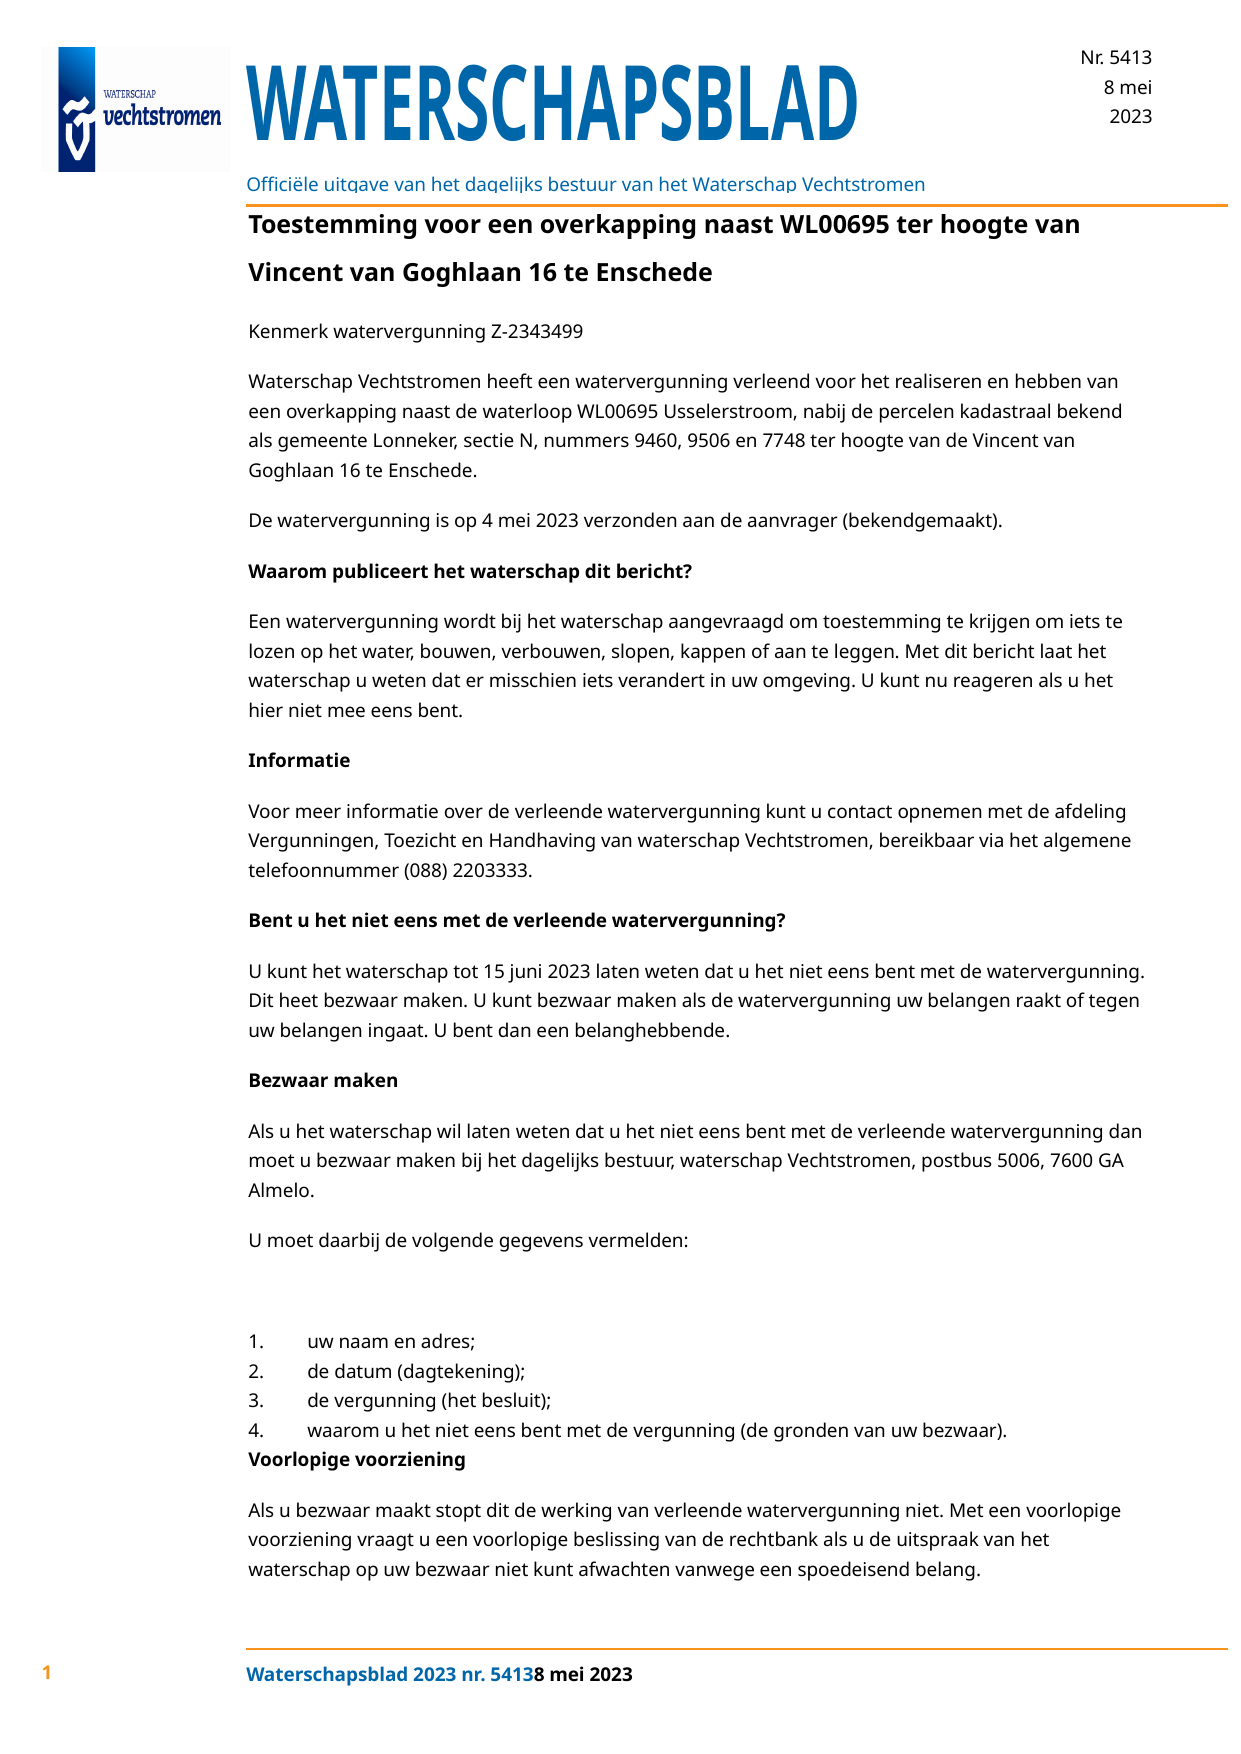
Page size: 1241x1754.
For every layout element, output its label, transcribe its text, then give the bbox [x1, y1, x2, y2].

text De watervergunning is op 4 mei 2023 verzonden aan de aanvrager (bekendgemaakt). [248, 507, 1152, 533]
text Kenmerk watervergunning Z-2343499 [248, 318, 1152, 344]
text Voor meer informatie over de verleende watervergunning kunt u contact opnemen met de afdeling Vergunningen, Toezicht en Handhaving van waterschap Vechtstromen, bereikbaar via het algemene telefoonnummer (088) 2203333. [248, 798, 1152, 883]
text Bent u het niet eens met de verleende watervergunning? [248, 907, 1152, 933]
list waarom u het niet eens bent met de vergunning (de gronden van uw bezwaar). [248, 1417, 1152, 1443]
list de vergunning (het besluit); [248, 1387, 1152, 1413]
text Informatie [248, 747, 1152, 773]
text U moet daarbij de volgende gegevens vermelden: [248, 1227, 1152, 1253]
text Als u bezwaar maakt stopt dit de werking van verleende watervergunning niet. Met een voorlopige voorziening vraagt u een voorlopige beslissing van de rechtbank als u de uitspraak van het waterschap op uw bezwaar niet kunt afwachten vanwege een spoedeisend belang. [248, 1497, 1152, 1582]
text Voorlopige voorziening [248, 1447, 1152, 1472]
picture [41, 47, 231, 172]
list de datum (dagtekening); [248, 1358, 1152, 1384]
text Waterschap Vechtstromen heeft een watervergunning verleend voor het realiseren en hebben van een overkapping naast de waterloop WL00695 Usselerstroom, nabij de percelen kadastraal bekend als gemeente Lonneker, sectie N, nummers 9460, 9506 en 7748 ter hoogte van de Vincent van Goghlaan 16 te Enschede. [248, 368, 1152, 483]
text Een watervergunning wordt bij het waterschap aangevraagd om toestemming te krijgen om iets te lozen op het water, bouwen, verbouwen, slopen, kappen of aan te leggen. Met dit bericht laat het waterschap u weten dat er misschien iets verandert in uw omgeving. U kunt nu reageren als u het hier niet mee eens bent. [248, 608, 1152, 723]
text Toestemming voor een overkapping naast WL00695 ter hoogte van Vincent van Goghlaan 16 te Enschede [248, 207, 1152, 288]
text Bezwaar maken [248, 1067, 1152, 1093]
text U kunt het waterschap tot 15 juni 2023 laten weten dat u het niet eens bent met de watervergunning. Dit heet bezwaar maken. U kunt bezwaar maken als de watervergunning uw belangen raakt of tegen uw belangen ingaat. U bent dan een belanghebbende. [248, 958, 1152, 1043]
text Als u het waterschap wil laten weten dat u het niet eens bent met de verleende watervergunning dan moet u bezwaar maken bij het dagelijks bestuur, waterschap Vechtstromen, postbus 5006, 7600 GA Almelo. [248, 1118, 1152, 1203]
text Waarom publiceert het waterschap dit bericht? [248, 558, 1152, 584]
list uw naam en adres; [248, 1328, 1152, 1354]
